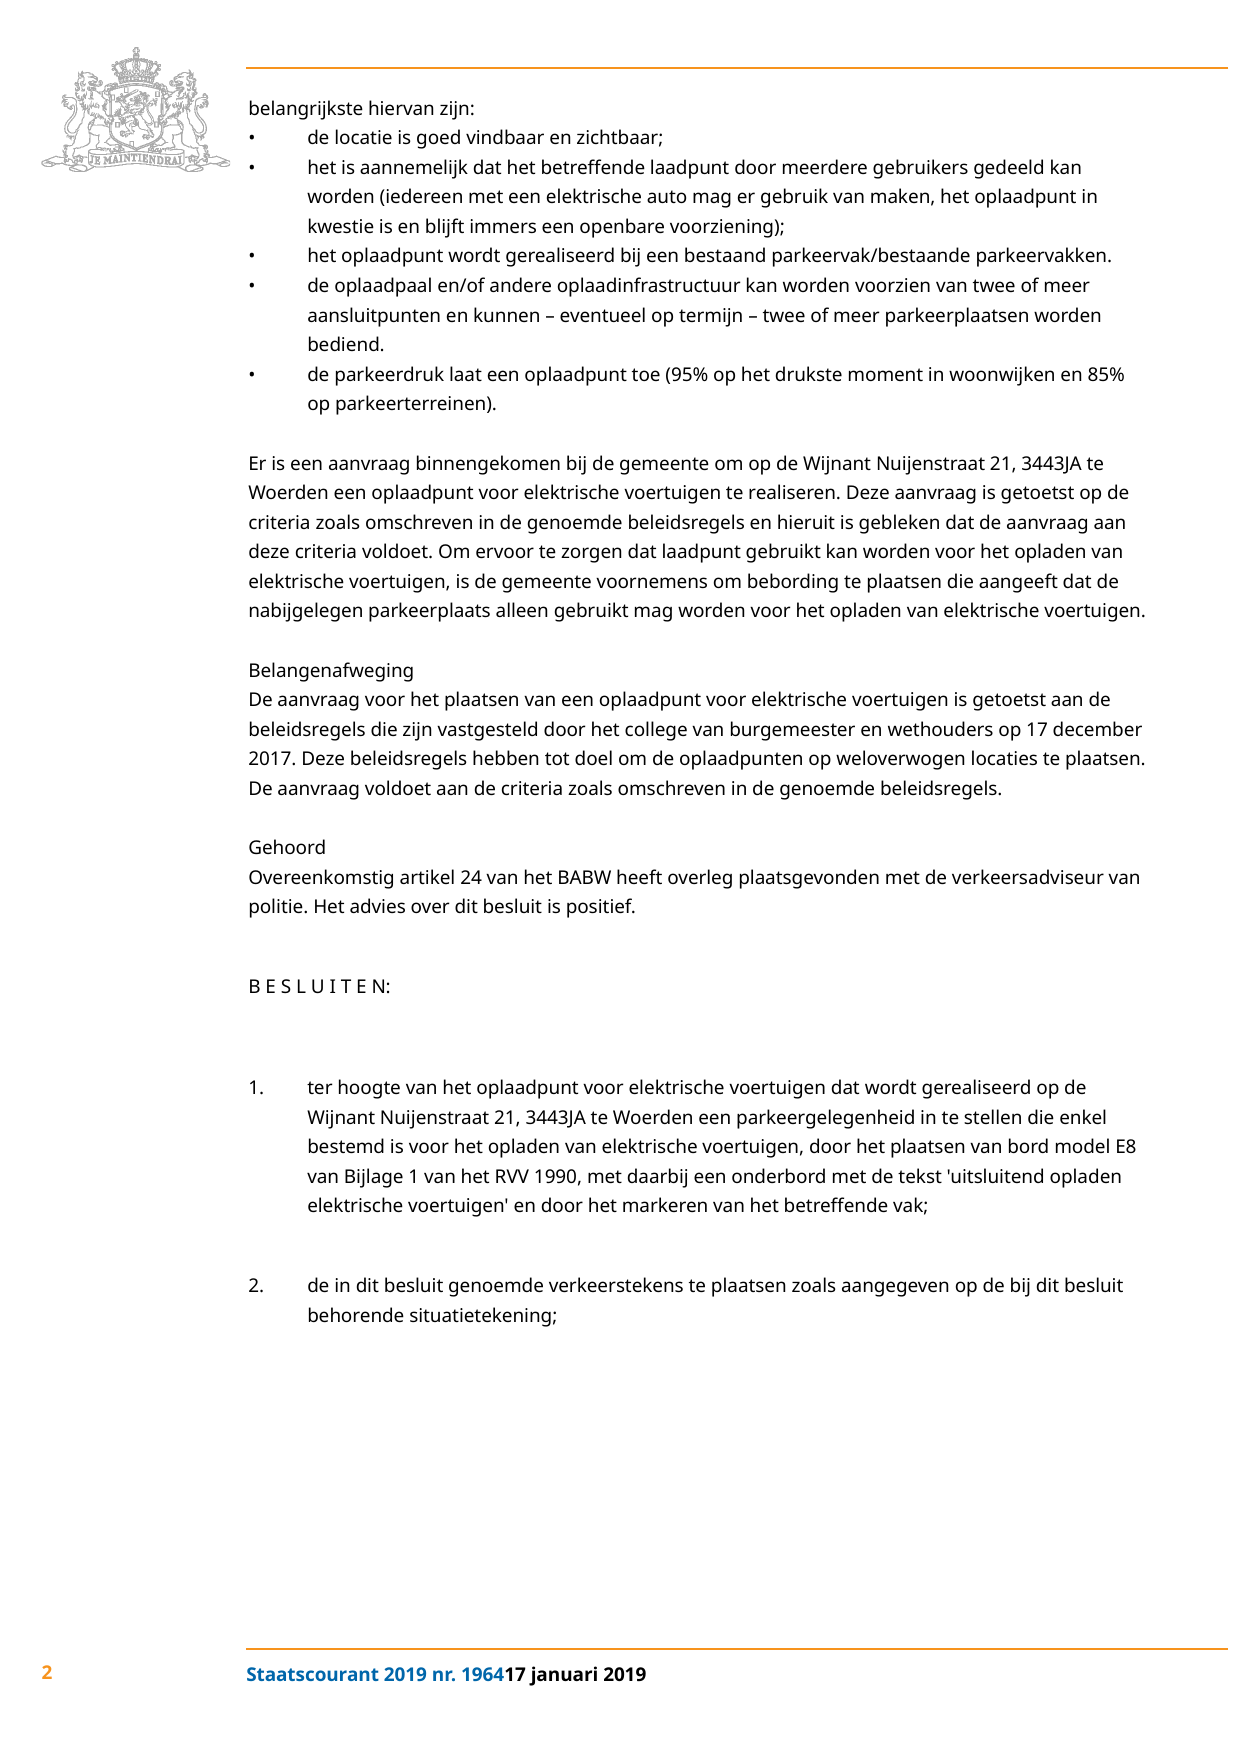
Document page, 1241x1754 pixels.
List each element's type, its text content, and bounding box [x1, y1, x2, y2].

list de in dit besluit genoemde verkeerstekens te plaatsen zoals aangegeven op de bij dit besluit behorende situatietekening; [248, 1273, 1152, 1328]
picture [41, 47, 231, 172]
text Belangenafweging [248, 657, 1152, 683]
list het oplaadpunt wordt gerealiseerd bij een bestaand parkeervak/bestaande parkeervakken. [248, 243, 1152, 268]
list ter hoogte van het oplaadpunt voor elektrische voertuigen dat wordt gerealiseerd op de Wijnant Nuijenstraat 21, 3443JA te Woerden een parkeergelegenheid in te stellen die enkel bestemd is voor het opladen van elektrische voertuigen, door het plaatsen van bord model E8 van Bijlage 1 van het RVV 1990, met daarbij een onderbord met de tekst 'uitsluitend opladen elektrische voertuigen' en door het markeren van het betreffende vak; [248, 1074, 1152, 1218]
text B E S L U I T E N: [248, 973, 1152, 999]
text Er is een aanvraag binnengekomen bij de gemeente om op de Wijnant Nuijenstraat 21, 3443JA te Woerden een oplaadpunt voor elektrische voertuigen te realiseren. Deze aanvraag is getoetst op de criteria zoals omschreven in de genoemde beleidsregels en hieruit is gebleken dat de aanvraag aan deze criteria voldoet. Om ervoor te zorgen dat laadpunt gebruikt kan worden voor het opladen van elektrische voertuigen, is de gemeente voornemens om bebording te plaatsen die aangeeft dat de nabijgelegen parkeerplaats alleen gebruikt mag worden voor het opladen van elektrische voertuigen. [248, 450, 1152, 623]
list de locatie is goed vindbaar en zichtbaar; [248, 124, 1152, 150]
list de parkeerdruk laat een oplaadpunt toe (95% op het drukste moment in woonwijken en 85% op parkeerterreinen). [248, 361, 1152, 416]
text belangrijkste hiervan zijn: [248, 95, 1152, 121]
text Gehoord [248, 834, 1152, 860]
text De aanvraag voor het plaatsen van een oplaadpunt voor elektrische voertuigen is getoetst aan de beleidsregels die zijn vastgesteld door het college van burgemeester en wethouders op 17 december 2017. Deze beleidsregels hebben tot doel om de oplaadpunten op weloverwogen locaties te plaatsen. De aanvraag voldoet aan de criteria zoals omschreven in de genoemde beleidsregels. [248, 686, 1152, 801]
text Overeenkomstig artikel 24 van het BABW heeft overleg plaatsgevonden met de verkeersadviseur van politie. Het advies over dit besluit is positief. [248, 864, 1152, 919]
list het is aannemelijk dat het betreffende laadpunt door meerdere gebruikers gedeeld kan worden (iedereen met een elektrische auto mag er gebruik van maken, het oplaadpunt in kwestie is en blijft immers een openbare voorziening); [248, 154, 1152, 239]
list de oplaadpaal en/of andere oplaadinfrastructuur kan worden voorzien van twee of meer aansluitpunten en kunnen – eventueel op termijn – twee of meer parkeerplaatsen worden bediend. [248, 272, 1152, 357]
